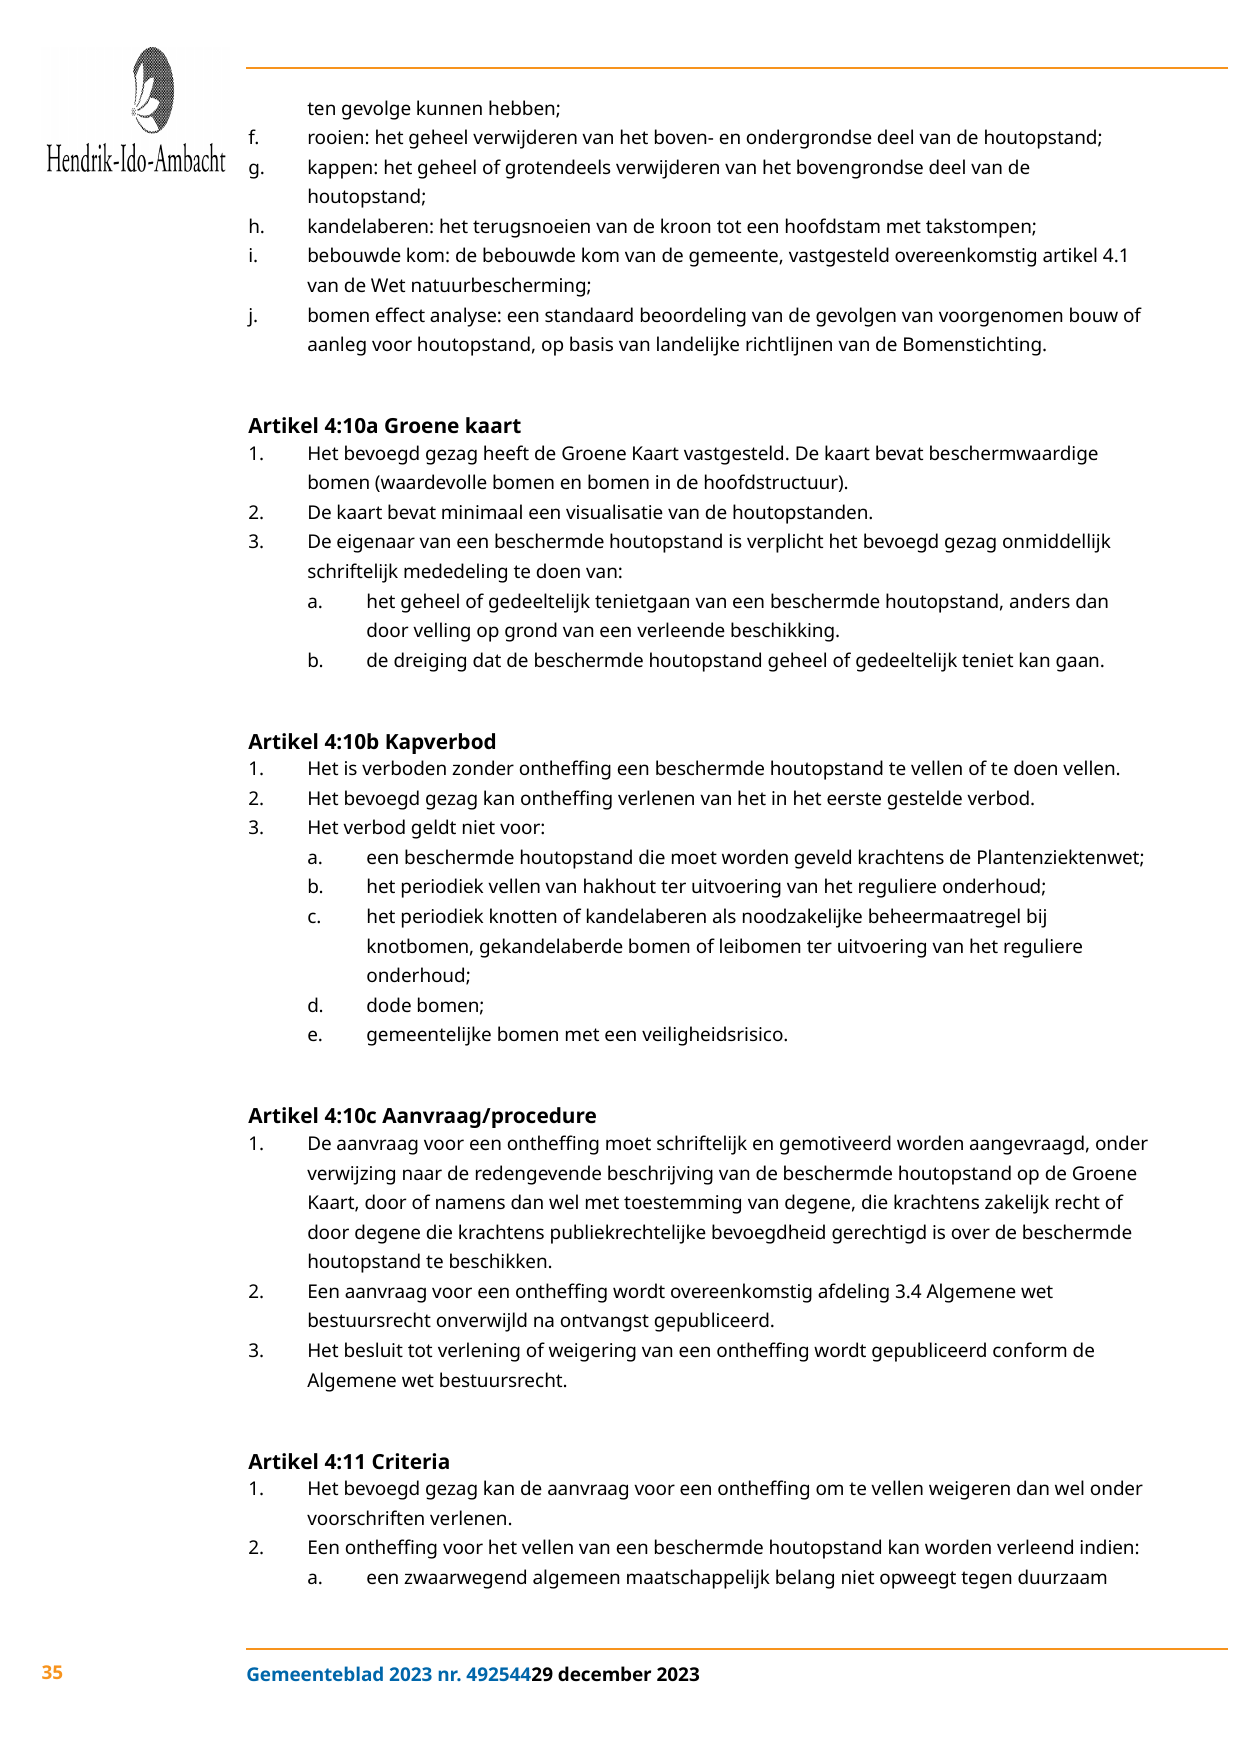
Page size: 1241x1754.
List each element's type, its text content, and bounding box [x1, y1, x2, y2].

list De aanvraag voor een ontheffing moet schriftelijk en gemotiveerd worden aangevraagd, onder verwijzing naar de redengevende beschrijving van de beschermde houtopstand op de Groene Kaart, door of namens dan wel met toestemming van degene, die krachtens zakelijk recht of door degene die krachtens publiekrechtelijke bevoegdheid gerechtigd is over de beschermde houtopstand te beschikken. [248, 1130, 1152, 1274]
list het geheel of gedeeltelijk tenietgaan van een beschermde houtopstand, anders dan door velling op grond van een verleende beschikking. [307, 588, 1152, 643]
list ten gevolge kunnen hebben; [248, 95, 1152, 121]
list een zwaarwegend algemeen maatschappelijk belang niet opweegt tegen duurzaam [307, 1564, 1152, 1590]
list bomen effect analyse: een standaard beoordeling van de gevolgen van voorgenomen bouw of aanleg voor houtopstand, op basis van landelijke richtlijnen van de Bomenstichting. [248, 302, 1152, 357]
list Het verbod geldt niet voor: [248, 814, 1152, 840]
text Artikel 4:10c Aanvraag/procedure [248, 1102, 1152, 1130]
list De kaart bevat minimaal een visualisatie van de houtopstanden. [248, 499, 1152, 525]
text Artikel 4:11 Criteria [248, 1447, 1152, 1475]
list Het is verboden zonder ontheffing een beschermde houtopstand te vellen of te doen vellen. [248, 755, 1152, 781]
text Artikel 4:10b Kapverbod [248, 727, 1152, 755]
list het periodiek knotten of kandelaberen als noodzakelijke beheermaatregel bij knotbomen, gekandelaberde bomen of leibomen ter uitvoering van het reguliere onderhoud; [307, 903, 1152, 988]
list bebouwde kom: de bebouwde kom van de gemeente, vastgesteld overeenkomstig artikel 4.1 van de Wet natuurbescherming; [248, 243, 1152, 298]
list Een aanvraag voor een ontheffing wordt overeenkomstig afdeling 3.4 Algemene wet bestuursrecht onverwijld na ontvangst gepubliceerd. [248, 1278, 1152, 1333]
list gemeentelijke bomen met een veiligheidsrisico. [307, 1022, 1152, 1047]
picture [41, 47, 231, 172]
list dode bomen; [307, 992, 1152, 1018]
list Het bevoegd gezag kan de aanvraag voor een ontheffing om te vellen weigeren dan wel onder voorschriften verlenen. [248, 1475, 1152, 1531]
list het periodiek vellen van hakhout ter uitvoering van het reguliere onderhoud; [307, 874, 1152, 899]
list Het bevoegd gezag heeft de Groene Kaart vastgesteld. De kaart bevat beschermwaardige bomen (waardevolle bomen en bomen in de hoofdstructuur). [248, 440, 1152, 495]
list Het besluit tot verlening of weigering van een ontheffing wordt gepubliceerd conform de Algemene wet bestuursrecht. [248, 1337, 1152, 1392]
list rooien: het geheel verwijderen van het boven- en ondergrondse deel van de houtopstand; [248, 124, 1152, 150]
list Het bevoegd gezag kan ontheffing verlenen van het in het eerste gestelde verbod. [248, 785, 1152, 811]
text Artikel 4:10a Groene kaart [248, 411, 1152, 440]
list kappen: het geheel of grotendeels verwijderen van het bovengrondse deel van de houtopstand; [248, 154, 1152, 209]
list Een ontheffing voor het vellen van een beschermde houtopstand kan worden verleend indien: [248, 1534, 1152, 1560]
list kandelaberen: het terugsnoeien van de kroon tot een hoofdstam met takstompen; [248, 213, 1152, 239]
list De eigenaar van een beschermde houtopstand is verplicht het bevoegd gezag onmiddellijk schriftelijk mededeling te doen van: [248, 529, 1152, 584]
list een beschermde houtopstand die moet worden geveld krachtens de Plantenziektenwet; [307, 844, 1152, 870]
list de dreiging dat de beschermde houtopstand geheel of gedeeltelijk teniet kan gaan. [307, 647, 1152, 673]
